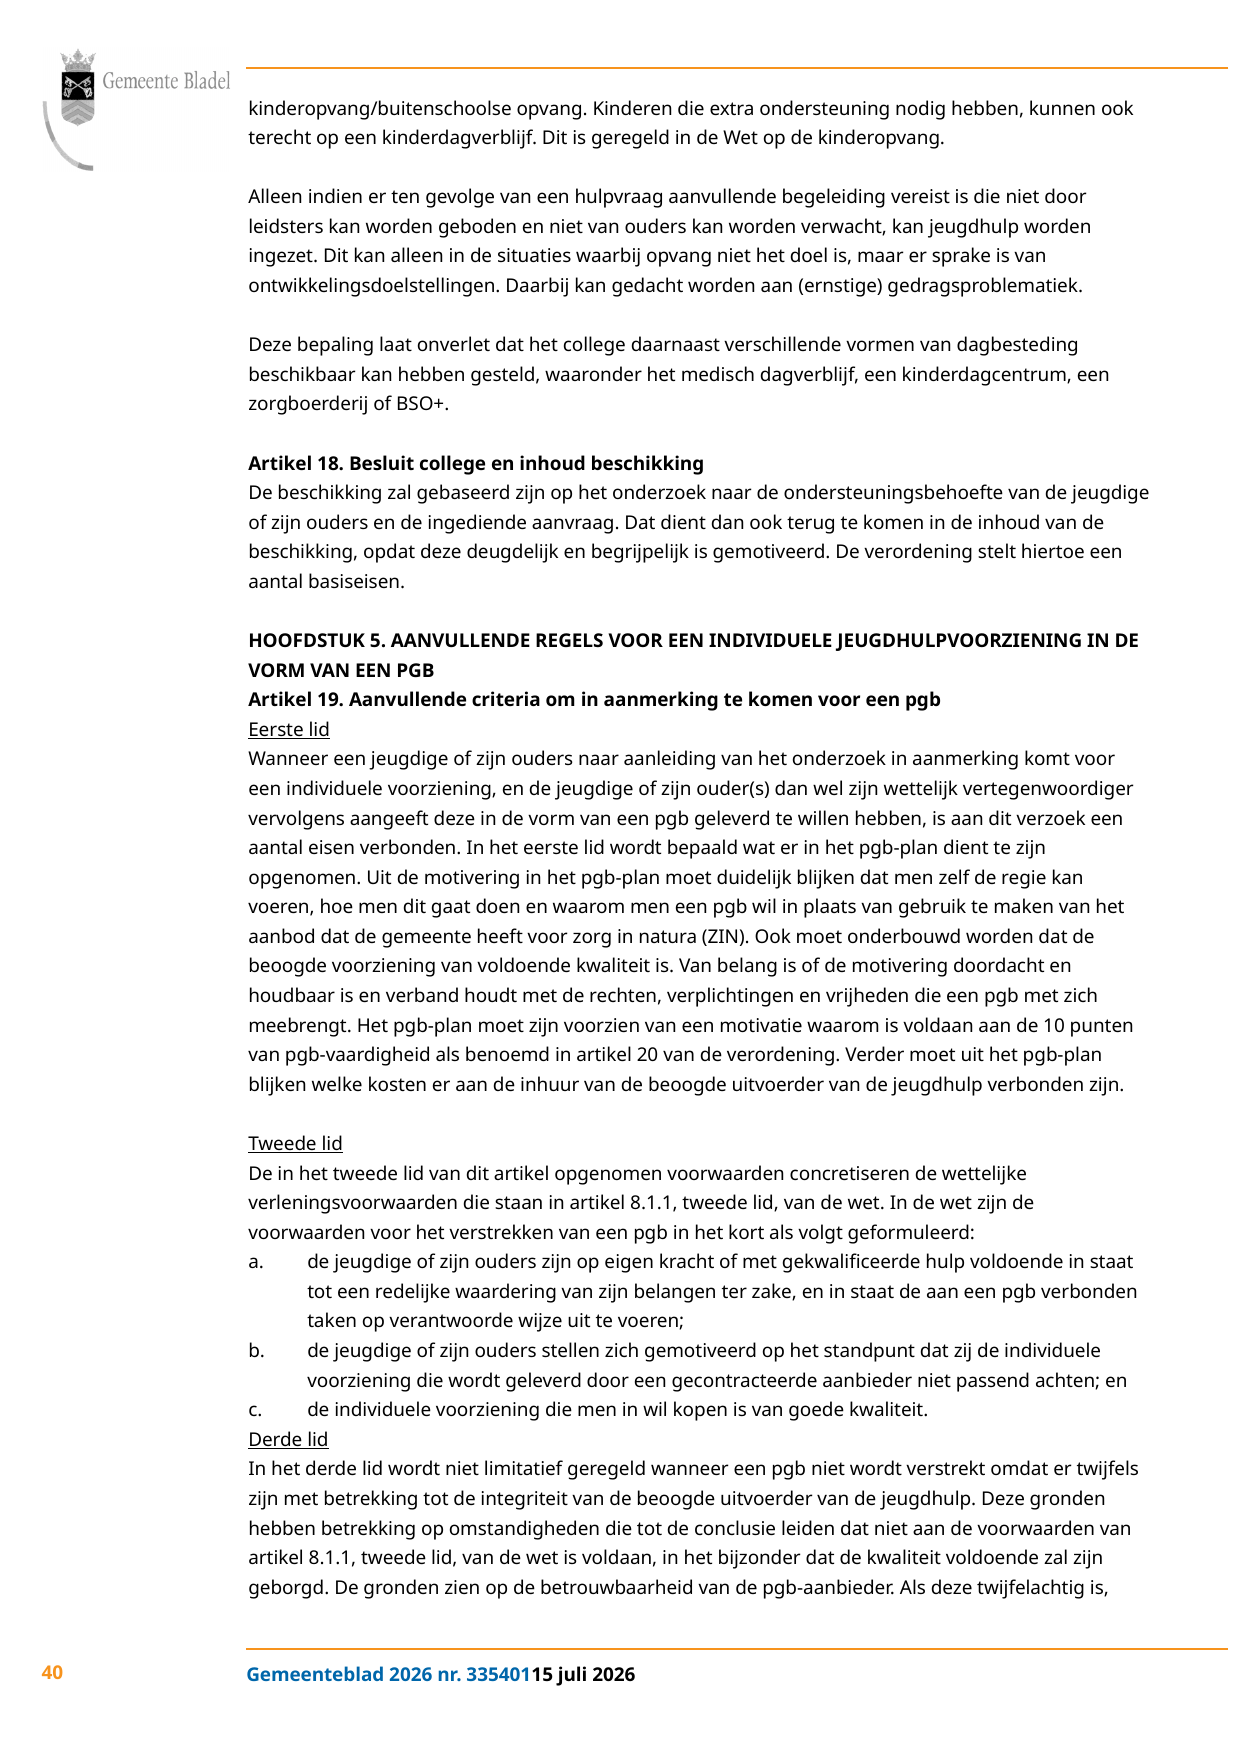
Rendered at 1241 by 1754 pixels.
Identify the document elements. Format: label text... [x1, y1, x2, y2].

text kinderopvang/buitenschoolse opvang. Kinderen die extra ondersteuning nodig hebben, kunnen ook terecht op een kinderdagverblijf. Dit is geregeld in de Wet op de kinderopvang. [248, 95, 1152, 150]
text Artikel 18. Besluit college en inhoud beschikking [248, 450, 1152, 476]
list de jeugdige of zijn ouders zijn op eigen kracht of met gekwalificeerde hulp voldoende in staat tot een redelijke waardering van zijn belangen ter zake, en in staat de aan een pgb verbonden taken op verantwoorde wijze uit te voeren; [248, 1248, 1152, 1333]
text Alleen indien er ten gevolge van een hulpvraag aanvullende begeleiding vereist is die niet door leidsters kan worden geboden en niet van ouders kan worden verwacht, kan jeugdhulp worden ingezet. Dit kan alleen in de situaties waarbij opvang niet het doel is, maar er sprake is van ontwikkelingsdoelstellingen. Daarbij kan gedacht worden aan (ernstige) gedragsproblematiek. [248, 183, 1152, 298]
list de jeugdige of zijn ouders stellen zich gemotiveerd op het standpunt dat zij de individuele voorziening die wordt geleverd door een gecontracteerde aanbieder niet passend achten; en [248, 1337, 1152, 1393]
picture [41, 47, 231, 172]
text Deze bepaling laat onverlet dat het college daarnaast verschillende vormen van dagbesteding beschikbaar kan hebben gesteld, waaronder het medisch dagverblijf, een kinderdagcentrum, een zorgboerderij of BSO+. [248, 331, 1152, 416]
text Artikel 19. Aanvullende criteria om in aanmerking te komen voor een pgb [248, 686, 1152, 712]
text Eerste lid [248, 716, 1152, 742]
list de individuele voorziening die men in wil kopen is van goede kwaliteit. [248, 1396, 1152, 1422]
text In het derde lid wordt niet limitatief geregeld wanneer een pgb niet wordt verstrekt omdat er twijfels zijn met betrekking tot de integriteit van de beoogde uitvoerder van de jeugdhulp. Deze gronden hebben betrekking op omstandigheden die tot de conclusie leiden dat niet aan de voorwaarden van artikel 8.1.1, tweede lid, van de wet is voldaan, in het bijzonder dat de kwaliteit voldoende zal zijn geborgd. De gronden zien op de betrouwbaarheid van de pgb-aanbieder. Als deze twijfelachtig is, [248, 1456, 1152, 1600]
text De beschikking zal gebaseerd zijn op het onderzoek naar de ondersteuningsbehoefte van de jeugdige of zijn ouders en de ingediende aanvraag. Dat dient dan ook terug te komen in de inhoud van de beschikking, opdat deze deugdelijk en begrijpelijk is gemotiveerd. De verordening stelt hiertoe een aantal basiseisen. [248, 479, 1152, 594]
text Tweede lid [248, 1130, 1152, 1156]
text Derde lid [248, 1426, 1152, 1452]
text HOOFDSTUK 5. AANVULLENDE REGELS VOOR EEN INDIVIDUELE JEUGDHULPVOORZIENING IN DE VORM VAN EEN PGB [248, 627, 1152, 683]
text Wanneer een jeugdige of zijn ouders naar aanleiding van het onderzoek in aanmerking komt voor een individuele voorziening, en de jeugdige of zijn ouder(s) dan wel zijn wettelijk vertegenwoordiger vervolgens aangeeft deze in de vorm van een pgb geleverd te willen hebben, is aan dit verzoek een aantal eisen verbonden. In het eerste lid wordt bepaald wat er in het pgb-plan dient te zijn opgenomen. Uit de motivering in het pgb-plan moet duidelijk blijken dat men zelf de regie kan voeren, hoe men dit gaat doen en waarom men een pgb wil in plaats van gebruik te maken van het aanbod dat de gemeente heeft voor zorg in natura (ZIN). Ook moet onderbouwd worden dat de beoogde voorziening van voldoende kwaliteit is. Van belang is of de motivering doordacht en houdbaar is en verband houdt met de rechten, verplichtingen en vrijheden die een pgb met zich meebrengt. Het pgb-plan moet zijn voorzien van een motivatie waarom is voldaan aan de 10 punten van pgb-vaardigheid als benoemd in artikel 20 van de verordening. Verder moet uit het pgb-plan blijken welke kosten er aan de inhuur van de beoogde uitvoerder van de jeugdhulp verbonden zijn. [248, 746, 1152, 1097]
text De in het tweede lid van dit artikel opgenomen voorwaarden concretiseren de wettelijke verleningsvoorwaarden die staan in artikel 8.1.1, tweede lid, van de wet. In de wet zijn de voorwaarden voor het verstrekken van een pgb in het kort als volgt geformuleerd: [248, 1160, 1152, 1245]
